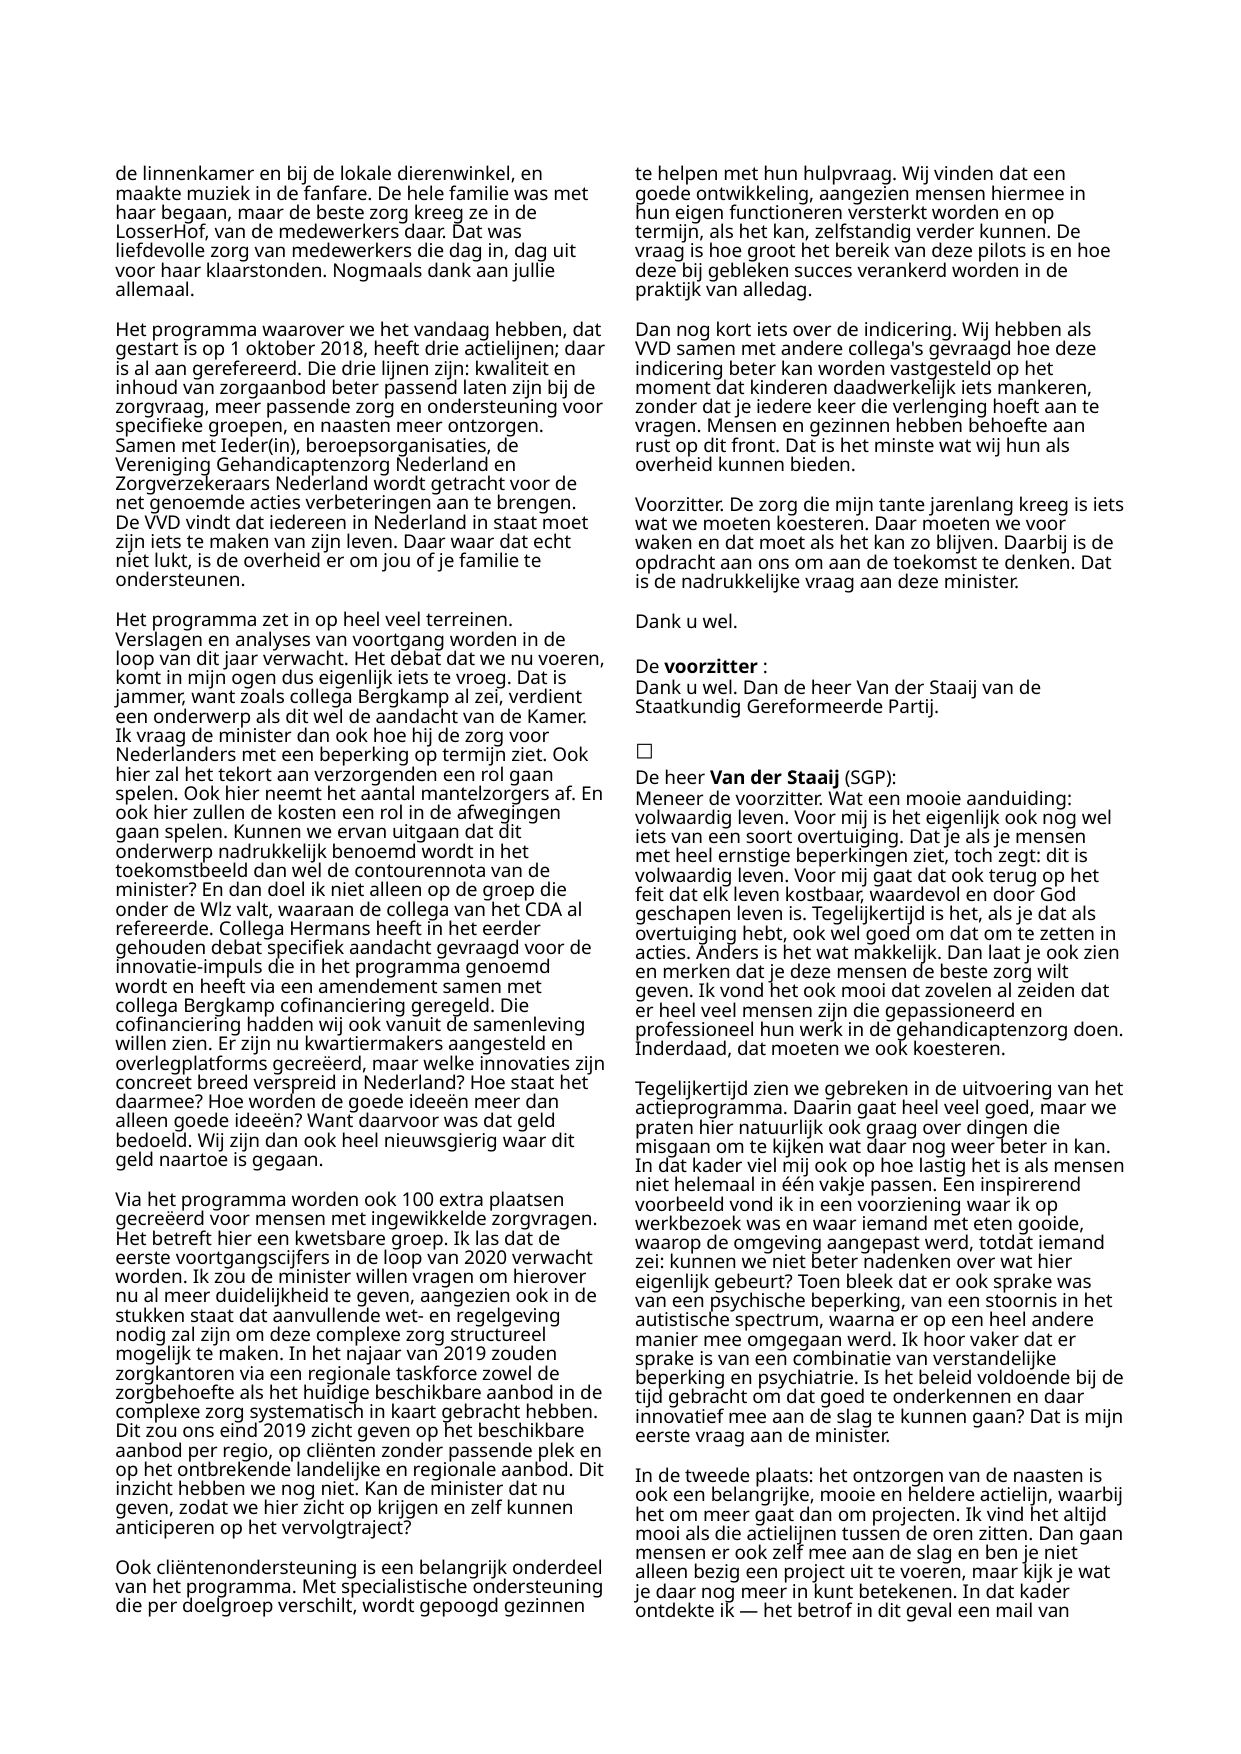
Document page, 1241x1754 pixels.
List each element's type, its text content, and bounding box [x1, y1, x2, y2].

text De heer Van der Staaij (SGP): [635, 764, 1125, 789]
text Via het programma worden ook 100 extra plaatsen gecreëerd voor mensen met ingewikkelde zorgvragen. Het betreft hier een kwetsbare groep. Ik las dat de eerste voortgangscijfers in de loop van 2020 verwacht worden. Ik zou de minister willen vragen om hierover nu al meer duidelijkheid te geven, aangezien ook in de stukken staat dat aanvullende wet- en regelgeving nodig zal zijn om deze complexe zorg structureel mogelijk te maken. In het najaar van 2019 zouden zorgkantoren via een regionale taskforce zowel de zorgbehoefte als het huidige beschikbare aanbod in de complexe zorg systematisch in kaart gebracht hebben. Dit zou ons eind 2019 zicht geven op het beschikbare aanbod per regio, op cliënten zonder passende plek en op het ontbrekende landelijke en regionale aanbod. Dit inzicht hebben we nog niet. Kan de minister dat nu geven, zodat we hier zicht op krijgen en zelf kunnen anticiperen op het vervolgtraject? [115, 1191, 605, 1538]
text Dan nog kort iets over de indicering. Wij hebben als VVD samen met andere collega's gevraagd hoe deze indicering beter kan worden vastgesteld op het moment dat kinderen daadwerkelijk iets mankeren, zonder dat je iedere keer die verlenging hoeft aan te vragen. Mensen en gezinnen hebben behoefte aan rust op dit front. Dat is het minste wat wij hun als overheid kunnen bieden. [635, 321, 1125, 475]
text ⬜ [635, 738, 1125, 764]
text Dank u wel. [635, 613, 1125, 632]
text Meneer de voorzitter. Wat een mooie aanduiding: volwaardig leven. Voor mij is het eigenlijk ook nog wel iets van een soort overtuiging. Dat je als je mensen met heel ernstige beperkingen ziet, toch zegt: dit is volwaardig leven. Voor mij gaat dat ook terug op het feit dat elk leven kostbaar, waardevol en door God geschapen leven is. Tegelijkertijd is het, als je dat als overtuiging hebt, ook wel goed om dat om te zetten in acties. Anders is het wat makkelijk. Dan laat je ook zien en merken dat je deze mensen de beste zorg wilt geven. Ik vond het ook mooi dat zovelen al zeiden dat er heel veel mensen zijn die gepassioneerd en professioneel hun werk in de gehandicaptenzorg doen. Inderdaad, dat moeten we ook koesteren. [635, 789, 1125, 1059]
text Het programma zet in op heel veel terreinen. Verslagen en analyses van voortgang worden in de loop van dit jaar verwacht. Het debat dat we nu voeren, komt in mijn ogen dus eigenlijk iets te vroeg. Dat is jammer, want zoals collega Bergkamp al zei, verdient een onderwerp als dit wel de aandacht van de Kamer. Ik vraag de minister dan ook hoe hij de zorg voor Nederlanders met een beperking op termijn ziet. Ook hier zal het tekort aan verzorgenden een rol gaan spelen. Ook hier neemt het aantal mantelzorgers af. En ook hier zullen de kosten een rol in de afwegingen gaan spelen. Kunnen we ervan uitgaan dat dit onderwerp nadrukkelijk benoemd wordt in het toekomstbeeld dan wel de contourennota van de minister? En dan doel ik niet alleen op de groep die onder de Wlz valt, waaraan de collega van het CDA al refereerde. Collega Hermans heeft in het eerder gehouden debat specifiek aandacht gevraagd voor de innovatie-impuls die in het programma genoemd wordt en heeft via een amendement samen met collega Bergkamp cofinanciering geregeld. Die cofinanciering hadden wij ook vanuit de samenleving willen zien. Er zijn nu kwartiermakers aangesteld en overlegplatforms gecreëerd, maar welke innovaties zijn concreet breed verspreid in Nederland? Hoe staat het daarmee? Hoe worden de goede ideeën meer dan alleen goede ideeën? Want daarvoor was dat geld bedoeld. Wij zijn dan ook heel nieuwsgierig waar dit geld naartoe is gegaan. [115, 611, 605, 1170]
text Het programma waarover we het vandaag hebben, dat gestart is op 1 oktober 2018, heeft drie actielijnen; daar is al aan gerefereerd. Die drie lijnen zijn: kwaliteit en inhoud van zorgaanbod beter passend laten zijn bij de zorgvraag, meer passende zorg en ondersteuning voor specifieke groepen, en naasten meer ontzorgen. Samen met Ieder(in), beroepsorganisaties, de Vereniging Gehandicaptenzorg Nederland en Zorgverzekeraars Nederland wordt getracht voor de net genoemde acties verbeteringen aan te brengen. De VVD vindt dat iedereen in Nederland in staat moet zijn iets te maken van zijn leven. Daar waar dat echt niet lukt, is de overheid er om jou of je familie te ondersteunen. [115, 321, 605, 591]
text De voorzitter : [635, 653, 1125, 679]
text In de tweede plaats: het ontzorgen van de naasten is ook een belangrijke, mooie en heldere actielijn, waarbij het om meer gaat dan om projecten. Ik vind het altijd mooi als die actielijnen tussen de oren zitten. Dan gaan mensen er ook zelf mee aan de slag en ben je niet alleen bezig een project uit te voeren, maar kijk je wat je daar nog meer in kunt betekenen. In dat kader ontdekte ik — het betrof in dit geval een mail van [635, 1467, 1125, 1621]
text Tegelijkertijd zien we gebreken in de uitvoering van het actieprogramma. Daarin gaat heel veel goed, maar we praten hier natuurlijk ook graag over dingen die misgaan om te kijken wat daar nog weer beter in kan. In dat kader viel mij ook op hoe lastig het is als mensen niet helemaal in één vakje passen. Een inspirerend voorbeeld vond ik in een voorziening waar ik op werkbezoek was en waar iemand met eten gooide, waarop de omgeving aangepast werd, totdat iemand zei: kunnen we niet beter nadenken over wat hier eigenlijk gebeurt? Toen bleek dat er ook sprake was van een psychische beperking, van een stoornis in het autistische spectrum, waarna er op een heel andere manier mee omgegaan werd. Ik hoor vaker dat er sprake is van een combinatie van verstandelijke beperking en psychiatrie. Is het beleid voldoende bij de tijd gebracht om dat goed te onderkennen en daar innovatief mee aan de slag te kunnen gaan? Dat is mijn eerste vraag aan de minister. [635, 1080, 1125, 1446]
text de linnenkamer en bij de lokale dierenwinkel, en maakte muziek in de fanfare. De hele familie was met haar begaan, maar de beste zorg kreeg ze in de LosserHof, van de medewerkers daar. Dat was liefdevolle zorg van medewerkers die dag in, dag uit voor haar klaarstonden. Nogmaals dank aan jullie allemaal. [115, 165, 605, 300]
text Voorzitter. De zorg die mijn tante jarenlang kreeg is iets wat we moeten koesteren. Daar moeten we voor waken en dat moet als het kan zo blijven. Daarbij is de opdracht aan ons om aan de toekomst te denken. Dat is de nadrukkelijke vraag aan deze minister. [635, 496, 1125, 592]
text Ook cliëntenondersteuning is een belangrijk onderdeel van het programma. Met specialistische ondersteuning die per doelgroep verschilt, wordt gepoogd gezinnen [115, 1559, 605, 1616]
text te helpen met hun hulpvraag. Wij vinden dat een goede ontwikkeling, aangezien mensen hiermee in hun eigen functioneren versterkt worden en op termijn, als het kan, zelfstandig verder kunnen. De vraag is hoe groot het bereik van deze pilots is en hoe deze bij gebleken succes verankerd worden in de praktijk van alledag. [635, 165, 1125, 300]
text Dank u wel. Dan de heer Van der Staaij van de Staatkundig Gereformeerde Partij. [635, 679, 1125, 717]
